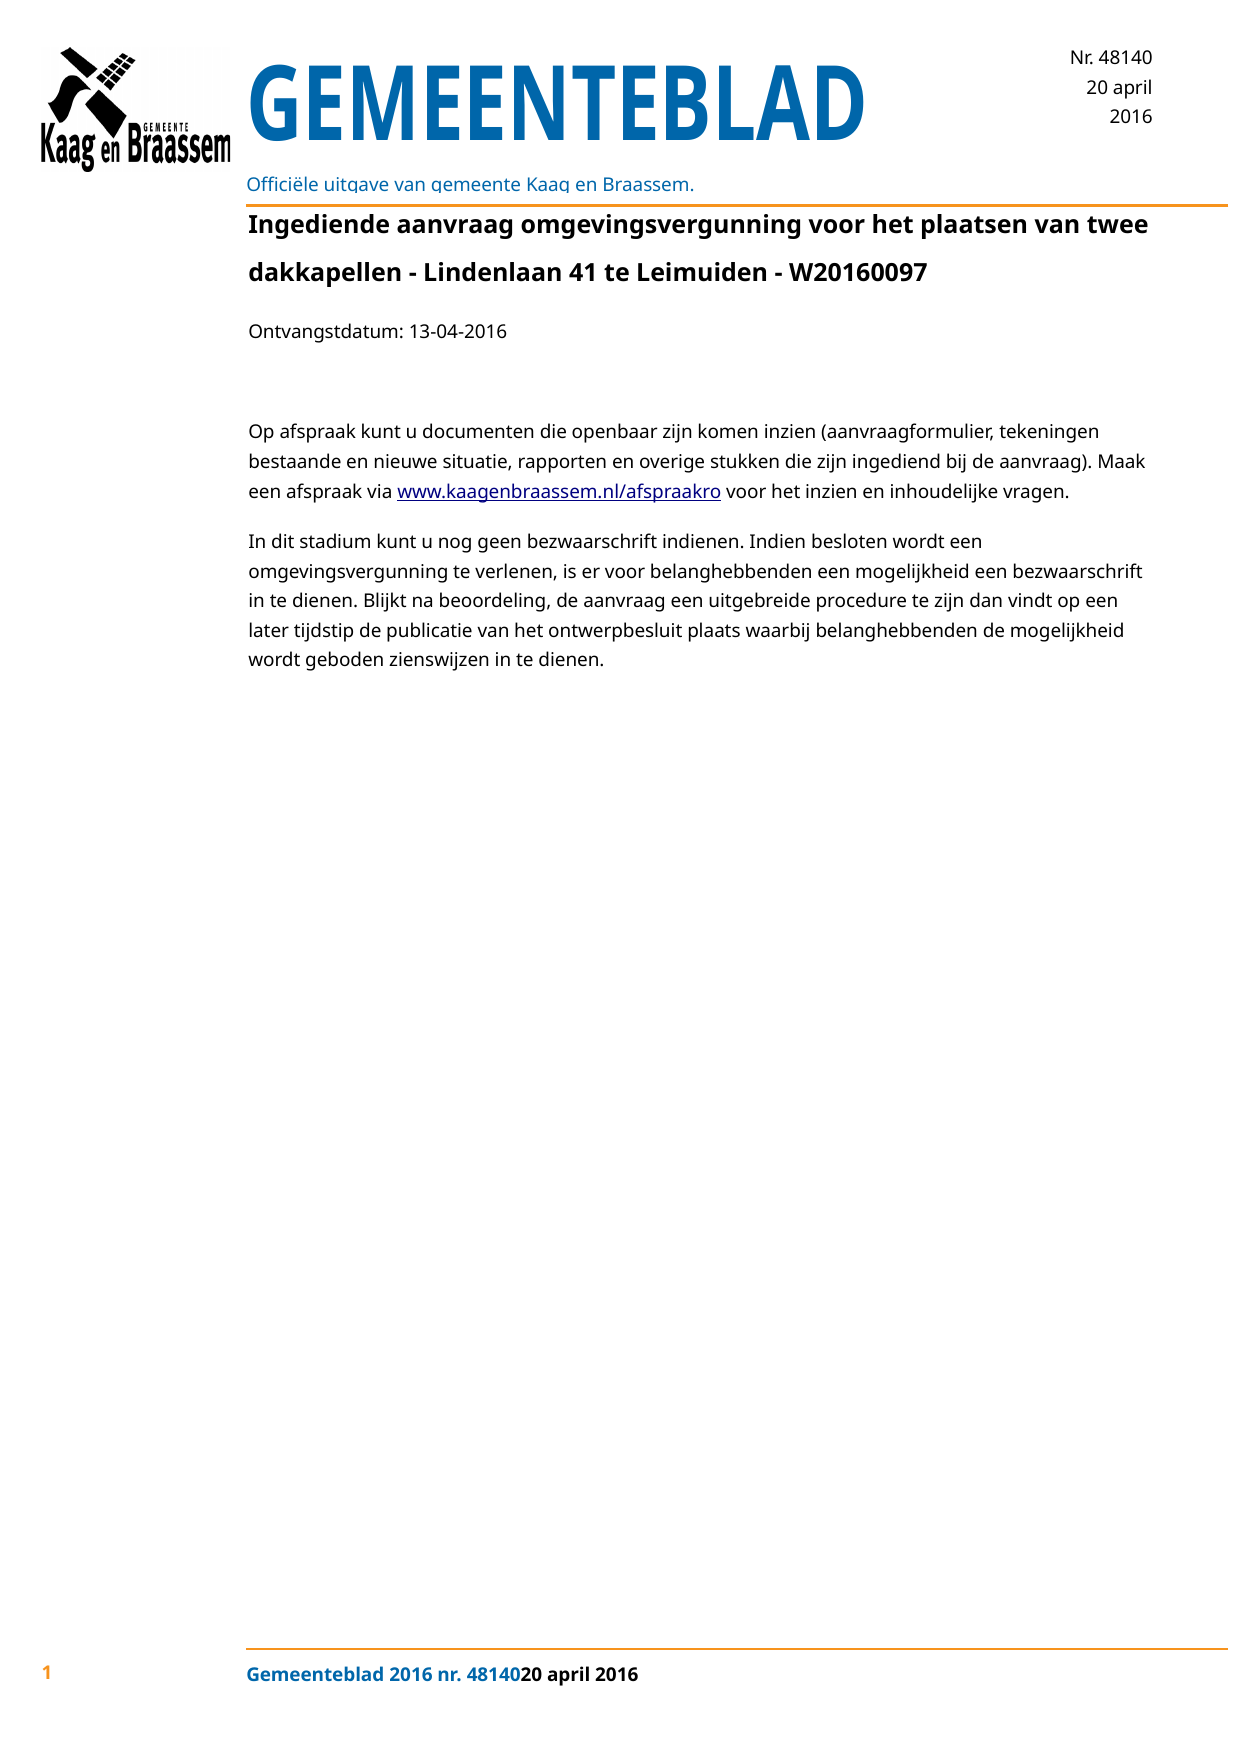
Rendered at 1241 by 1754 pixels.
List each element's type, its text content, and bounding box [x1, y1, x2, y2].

picture [41, 47, 231, 172]
text Op afspraak kunt u documenten die openbaar zijn komen inzien (aanvraagformulier, tekeningen bestaande en nieuwe situatie, rapporten en overige stukken die zijn ingediend bij de aanvraag). Maak een afspraak via www.kaagenbraassem.nl/afspraakro voor het inzien en inhoudelijke vragen. [248, 419, 1152, 504]
text Ingediende aanvraag omgevingsvergunning voor het plaatsen van twee dakkapellen - Lindenlaan 41 te Leimuiden - W20160097 [248, 207, 1152, 288]
text In dit stadium kunt u nog geen bezwaarschrift indienen. Indien besloten wordt een omgevingsvergunning te verlenen, is er voor belanghebbenden een mogelijkheid een bezwaarschrift in te dienen. Blijkt na beoordeling, de aanvraag een uitgebreide procedure te zijn dan vindt op een later tijdstip de publicatie van het ontwerpbesluit plaats waarbij belanghebbenden de mogelijkheid wordt geboden zienswijzen in te dienen. [248, 528, 1152, 672]
text Ontvangstdatum: 13-04-2016 [248, 318, 1152, 344]
